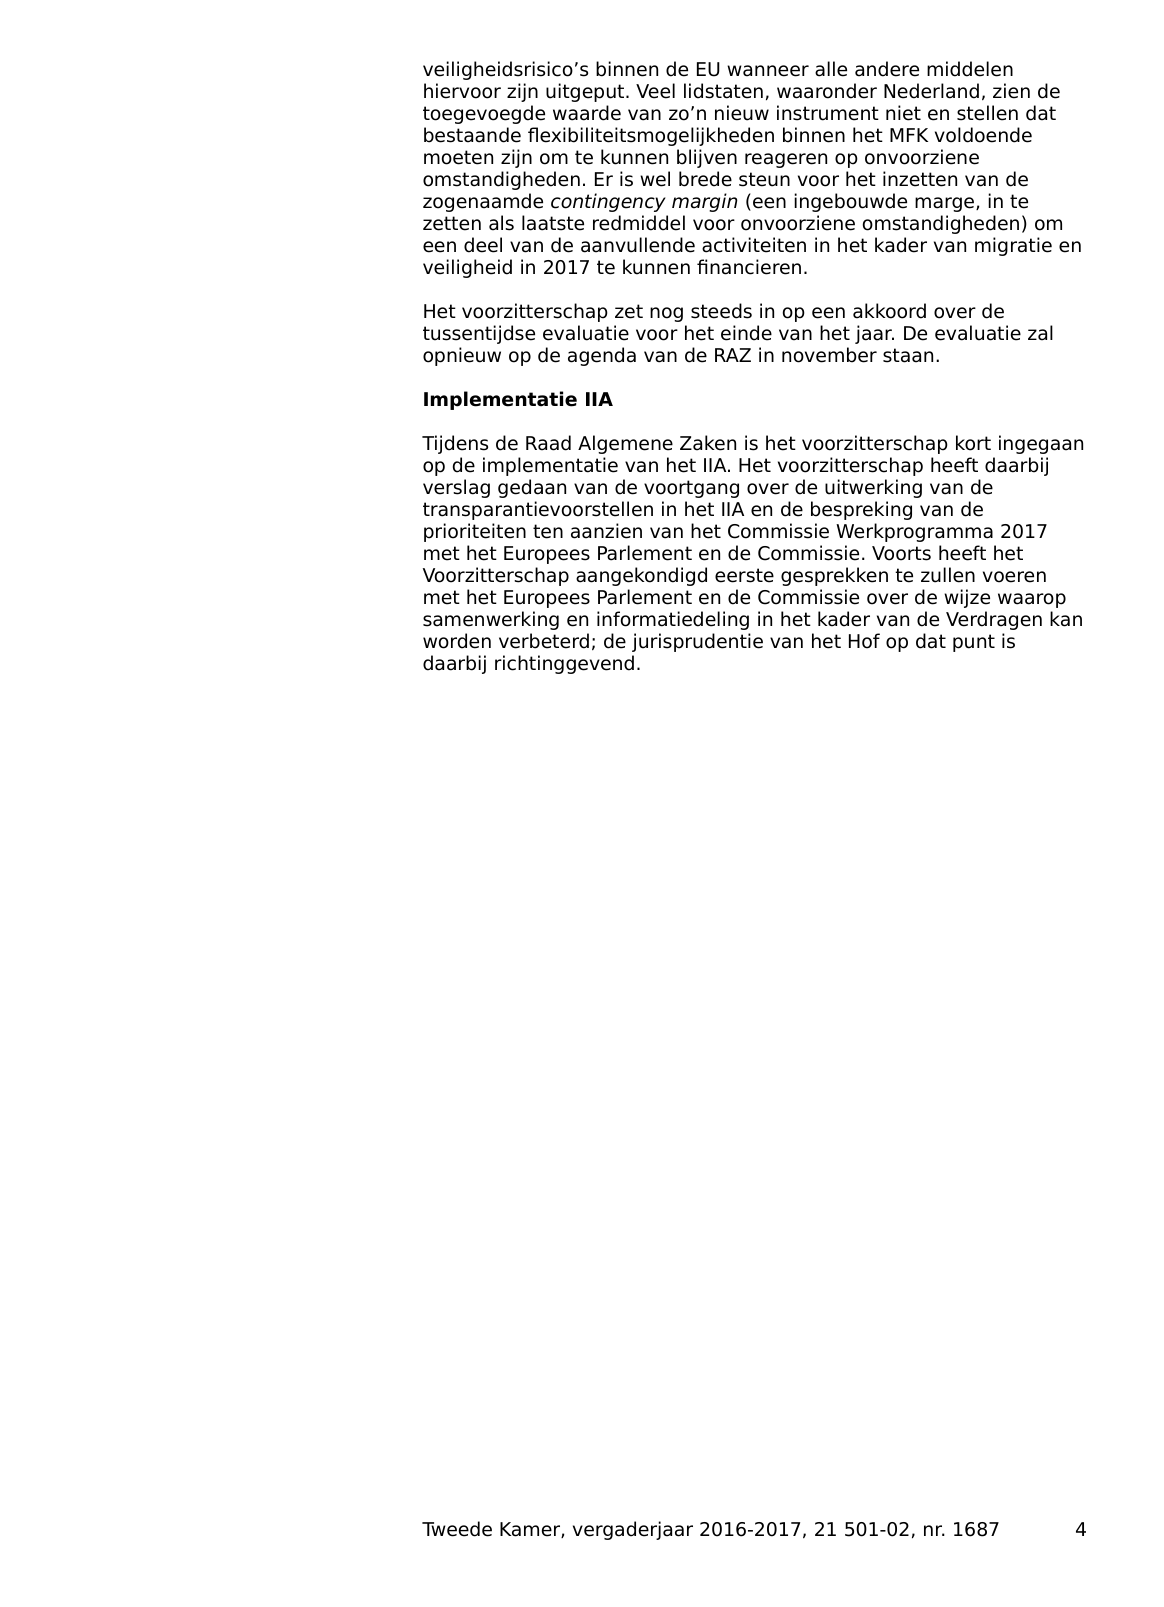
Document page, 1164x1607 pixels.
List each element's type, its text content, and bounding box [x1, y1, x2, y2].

subtitle Implementatie IIA [422, 389, 1087, 411]
text veiligheidsrisico’s binnen de EU wanneer alle andere middelen hiervoor zijn uitgeput. Veel lidstaten, waaronder Nederland, zien de toegevoegde waarde van zo’n nieuw instrument niet en stellen dat bestaande flexibiliteitsmogelijkheden binnen het MFK voldoende moeten zijn om te kunnen blijven reageren op onvoorziene omstandigheden. Er is wel brede steun voor het inzetten van de zogenaamde contingency margin (een ingebouwde marge, in te zetten als laatste redmiddel voor onvoorziene omstandigheden) om een deel van de aanvullende activiteiten in het kader van migratie en veiligheid in 2017 te kunnen financieren. [422, 59, 1087, 279]
text Het voorzitterschap zet nog steeds in op een akkoord over de tussentijdse evaluatie voor het einde van het jaar. De evaluatie zal opnieuw op de agenda van de RAZ in november staan. [422, 301, 1087, 367]
text Tijdens de Raad Algemene Zaken is het voorzitterschap kort ingegaan op de implementatie van het IIA. Het voorzitterschap heeft daarbij verslag gedaan van de voortgang over de uitwerking van de transparantievoorstellen in het IIA en de bespreking van de prioriteiten ten aanzien van het Commissie Werkprogramma 2017 met het Europees Parlement en de Commissie. Voorts heeft het Voorzitterschap aangekondigd eerste gesprekken te zullen voeren met het Europees Parlement en de Commissie over de wijze waarop samenwerking en informatiedeling in het kader van de Verdragen kan worden verbeterd; de jurisprudentie van het Hof op dat punt is daarbij richtinggevend. [422, 433, 1087, 675]
